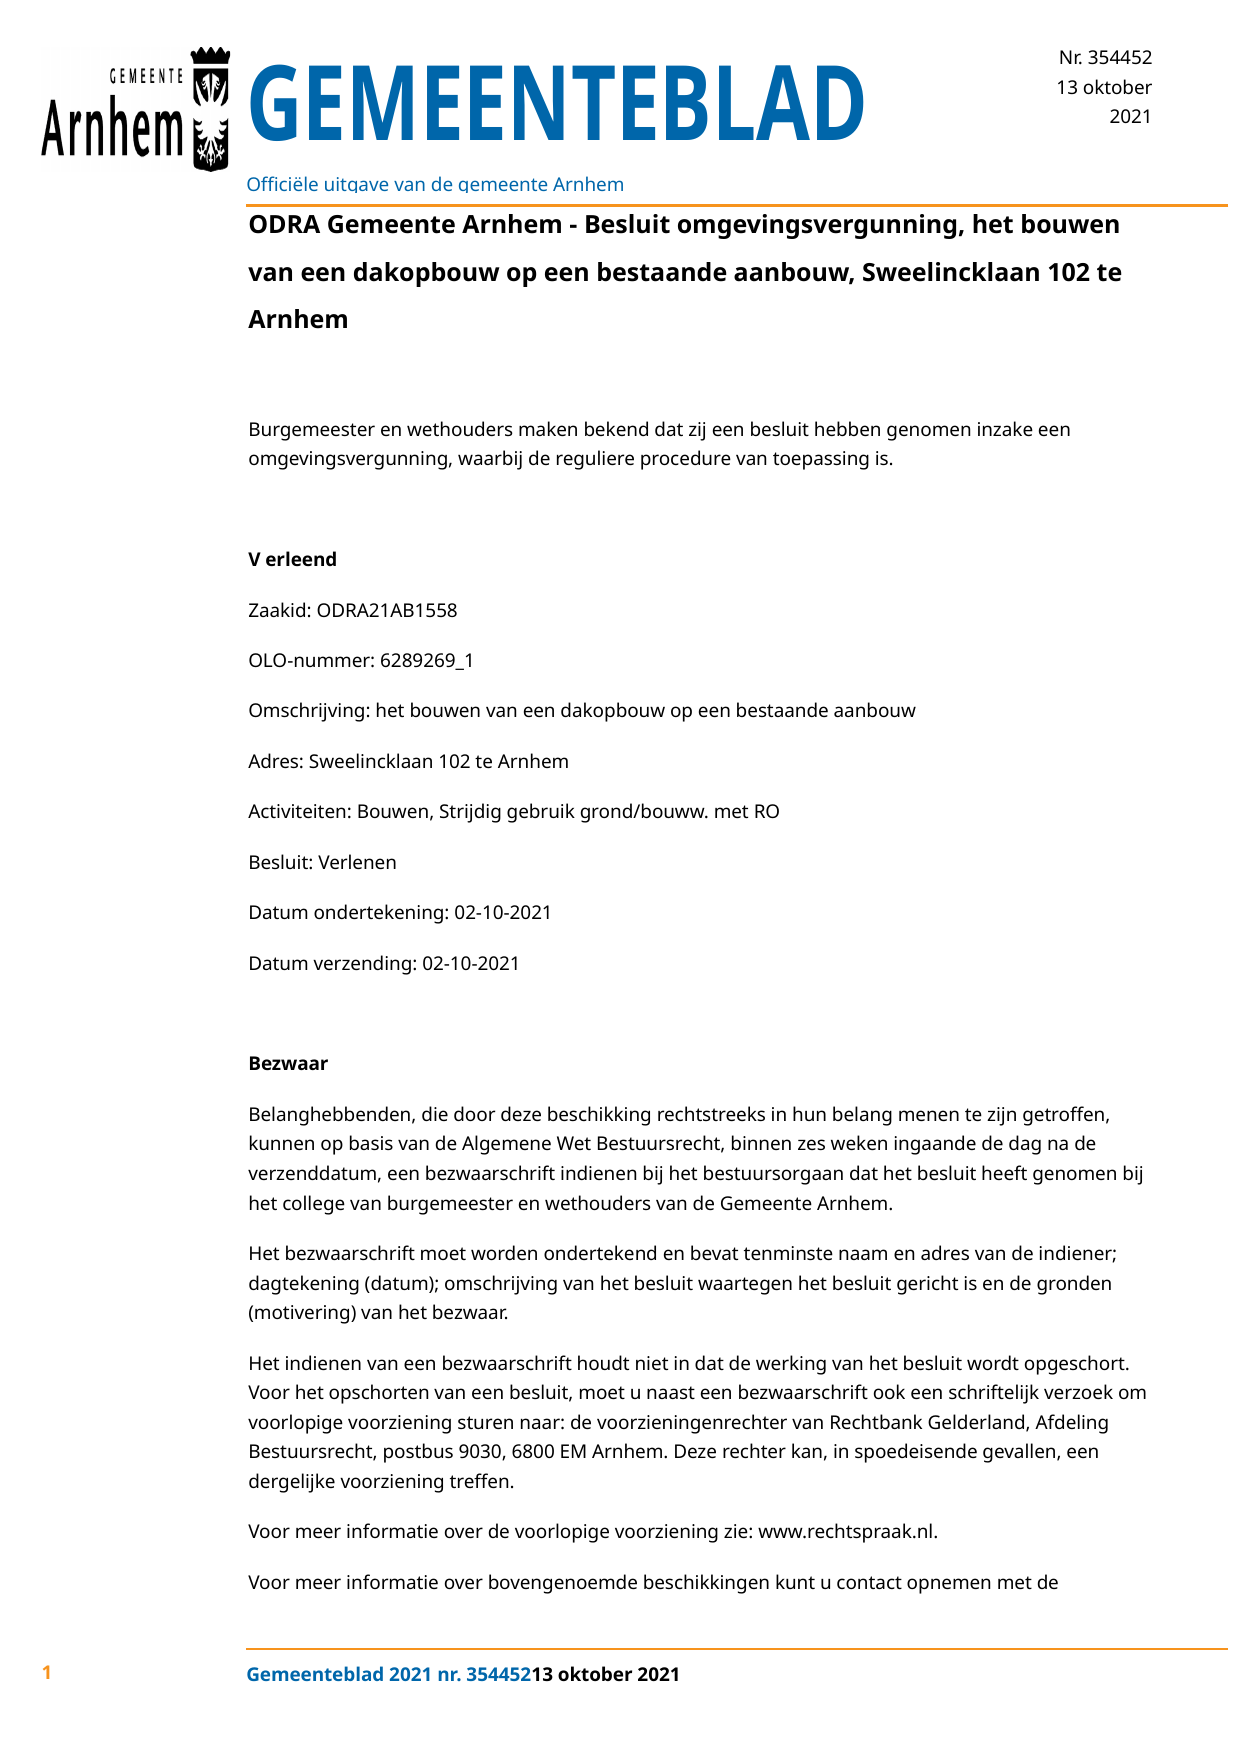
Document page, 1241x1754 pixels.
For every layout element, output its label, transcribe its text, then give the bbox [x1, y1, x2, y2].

text Het bezwaarschrift moet worden ondertekend en bevat tenminste naam en adres van de indiener; dagtekening (datum); omschrijving van het besluit waartegen het besluit gericht is en de gronden (motivering) van het bezwaar. [248, 1240, 1152, 1325]
text Voor meer informatie over bovengenoemde beschikkingen kunt u contact opnemen met de [248, 1569, 1152, 1594]
text Adres: Sweelincklaan 102 te Arnhem [248, 748, 1152, 774]
text OLO-nummer: 6289269_1 [248, 647, 1152, 673]
text Bezwaar [248, 1051, 1152, 1076]
text Burgemeester en wethouders maken bekend dat zij een besluit hebben genomen inzake een omgevingsvergunning, waarbij de reguliere procedure van toepassing is. [248, 416, 1152, 471]
text Activiteiten: Bouwen, Strijdig gebruik grond/bouww. met RO [248, 798, 1152, 824]
text Omschrijving: het bouwen van een dakopbouw op een bestaande aanbouw [248, 698, 1152, 723]
text Het indienen van een bezwaarschrift houdt niet in dat de werking van het besluit wordt opgeschort. Voor het opschorten van een besluit, moet u naast een bezwaarschrift ook een schriftelijk verzoek om voorlopige voorziening sturen naar: de voorzieningenrechter van Rechtbank Gelderland, Afdeling Bestuursrecht, postbus 9030, 6800 EM Arnhem. Deze rechter kan, in spoedeisende gevallen, een dergelijke voorziening treffen. [248, 1350, 1152, 1494]
text V erleend [248, 546, 1152, 572]
text Datum ondertekening: 02-10-2021 [248, 899, 1152, 925]
text Zaakid: ODRA21AB1558 [248, 597, 1152, 622]
text Belanghebbenden, die door deze beschikking rechtstreeks in hun belang menen te zijn getroffen, kunnen op basis van de Algemene Wet Bestuursrecht, binnen zes weken ingaande de dag na de verzenddatum, een bezwaarschrift indienen bij het bestuursorgaan dat het besluit heeft genomen bij het college van burgemeester en wethouders van de Gemeente Arnhem. [248, 1101, 1152, 1215]
text Datum verzending: 02-10-2021 [248, 950, 1152, 975]
text ODRA Gemeente Arnhem - Besluit omgevingsvergunning, het bouwen van een dakopbouw op een bestaande aanbouw, Sweelincklaan 102 te Arnhem [248, 207, 1152, 336]
text Voor meer informatie over de voorlopige voorziening zie: www.rechtspraak.nl. [248, 1518, 1152, 1544]
text Besluit: Verlenen [248, 849, 1152, 874]
picture [41, 47, 231, 172]
